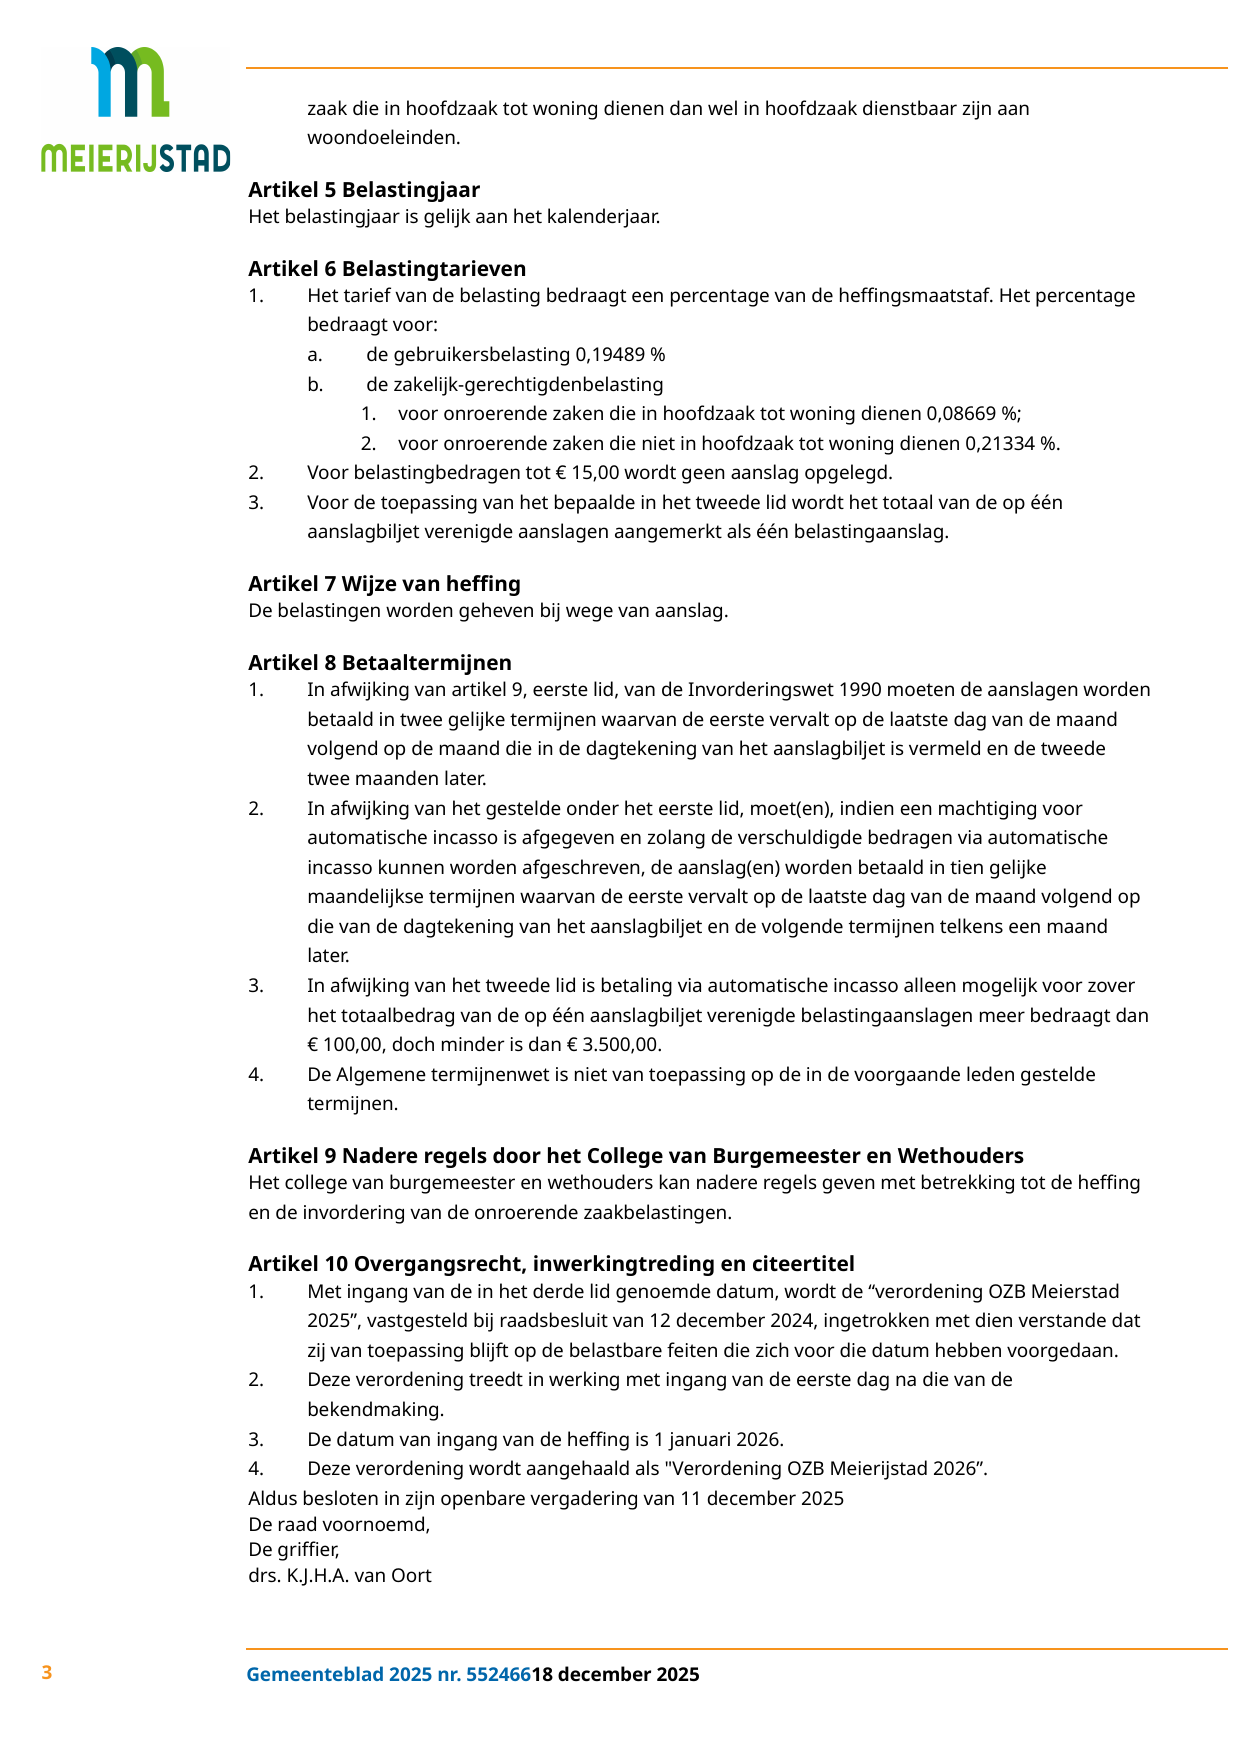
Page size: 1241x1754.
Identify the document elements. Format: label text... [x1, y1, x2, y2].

text Aldus besloten in zijn openbare vergadering van 11 december 2025 [248, 1485, 1152, 1511]
list de zakelijk-gerechtigdenbelasting [307, 371, 1152, 397]
list De Algemene termijnenwet is niet van toepassing op de in de voorgaande leden gestelde termijnen. [248, 1061, 1152, 1116]
list In afwijking van het gestelde onder het eerste lid, moet(en), indien een machtiging voor automatische incasso is afgegeven en zolang de verschuldigde bedragen via automatische incasso kunnen worden afgeschreven, de aanslag(en) worden betaald in tien gelijke maandelijkse termijnen waarvan de eerste vervalt op de laatste dag van de maand volgend op die van de dagtekening van het aanslagbiljet en de volgende termijnen telkens een maand later. [248, 795, 1152, 968]
list Het tarief van de belasting bedraagt een percentage van de heffingsmaatstaf. Het percentage bedraagt voor: [248, 282, 1152, 337]
text De griffier, [248, 1536, 1152, 1562]
list de gebruikersbelasting 0,19489 % [307, 341, 1152, 367]
text Artikel 7 Wijze van heffing [248, 569, 1152, 598]
list Deze verordening treedt in werking met ingang van de eerste dag na die van de bekendmaking. [248, 1367, 1152, 1422]
text Artikel 8 Betaaltermijnen [248, 648, 1152, 676]
list voor onroerende zaken die niet in hoofdzaak tot woning dienen 0,21334 %. [361, 430, 1152, 456]
list Voor de toepassing van het bepaalde in het tweede lid wordt het totaal van de op één aanslagbiljet verenigde aanslagen aangemerkt als één belastingaanslag. [248, 489, 1152, 544]
list Voor belastingbedragen tot € 15,00 wordt geen aanslag opgelegd. [248, 459, 1152, 485]
list zaak die in hoofdzaak tot woning dienen dan wel in hoofdzaak dienstbaar zijn aan woondoeleinden. [248, 95, 1152, 150]
text Artikel 10 Overgangsrecht, inwerkingtreding en citeertitel [248, 1249, 1152, 1278]
text Artikel 5 Belastingjaar [248, 175, 1152, 203]
list Met ingang van de in het derde lid genoemde datum, wordt de “verordening OZB Meierstad 2025”, vastgesteld bij raadsbesluit van 12 december 2024, ingetrokken met dien verstande dat zij van toepassing blijft op de belastbare feiten die zich voor die datum hebben voorgedaan. [248, 1278, 1152, 1363]
list Deze verordening wordt aangehaald als "Verordening OZB Meierijstad 2026”. [248, 1455, 1152, 1481]
text Het college van burgemeester en wethouders kan nadere regels geven met betrekking tot de heffing en de invordering van de onroerende zaakbelastingen. [248, 1169, 1152, 1225]
list De datum van ingang van de heffing is 1 januari 2026. [248, 1426, 1152, 1452]
text Artikel 9 Nadere regels door het College van Burgemeester en Wethouders [248, 1141, 1152, 1169]
text drs. K.J.H.A. van Oort [248, 1562, 1152, 1588]
list In afwijking van het tweede lid is betaling via automatische incasso alleen mogelijk voor zover het totaalbedrag van de op één aanslagbiljet verenigde belastingaanslagen meer bedraagt dan € 100,00, doch minder is dan € 3.500,00. [248, 972, 1152, 1057]
text De belastingen worden geheven bij wege van aanslag. [248, 598, 1152, 623]
picture [41, 47, 231, 172]
list In afwijking van artikel 9, eerste lid, van de Invorderingswet 1990 moeten de aanslagen worden betaald in twee gelijke termijnen waarvan de eerste vervalt op de laatste dag van de maand volgend op de maand die in de dagtekening van het aanslagbiljet is vermeld en de tweede twee maanden later. [248, 676, 1152, 791]
list voor onroerende zaken die in hoofdzaak tot woning dienen 0,08669 %; [361, 400, 1152, 426]
text Artikel 6 Belastingtarieven [248, 254, 1152, 282]
text De raad voornoemd, [248, 1511, 1152, 1536]
text Het belastingjaar is gelijk aan het kalenderjaar. [248, 203, 1152, 229]
